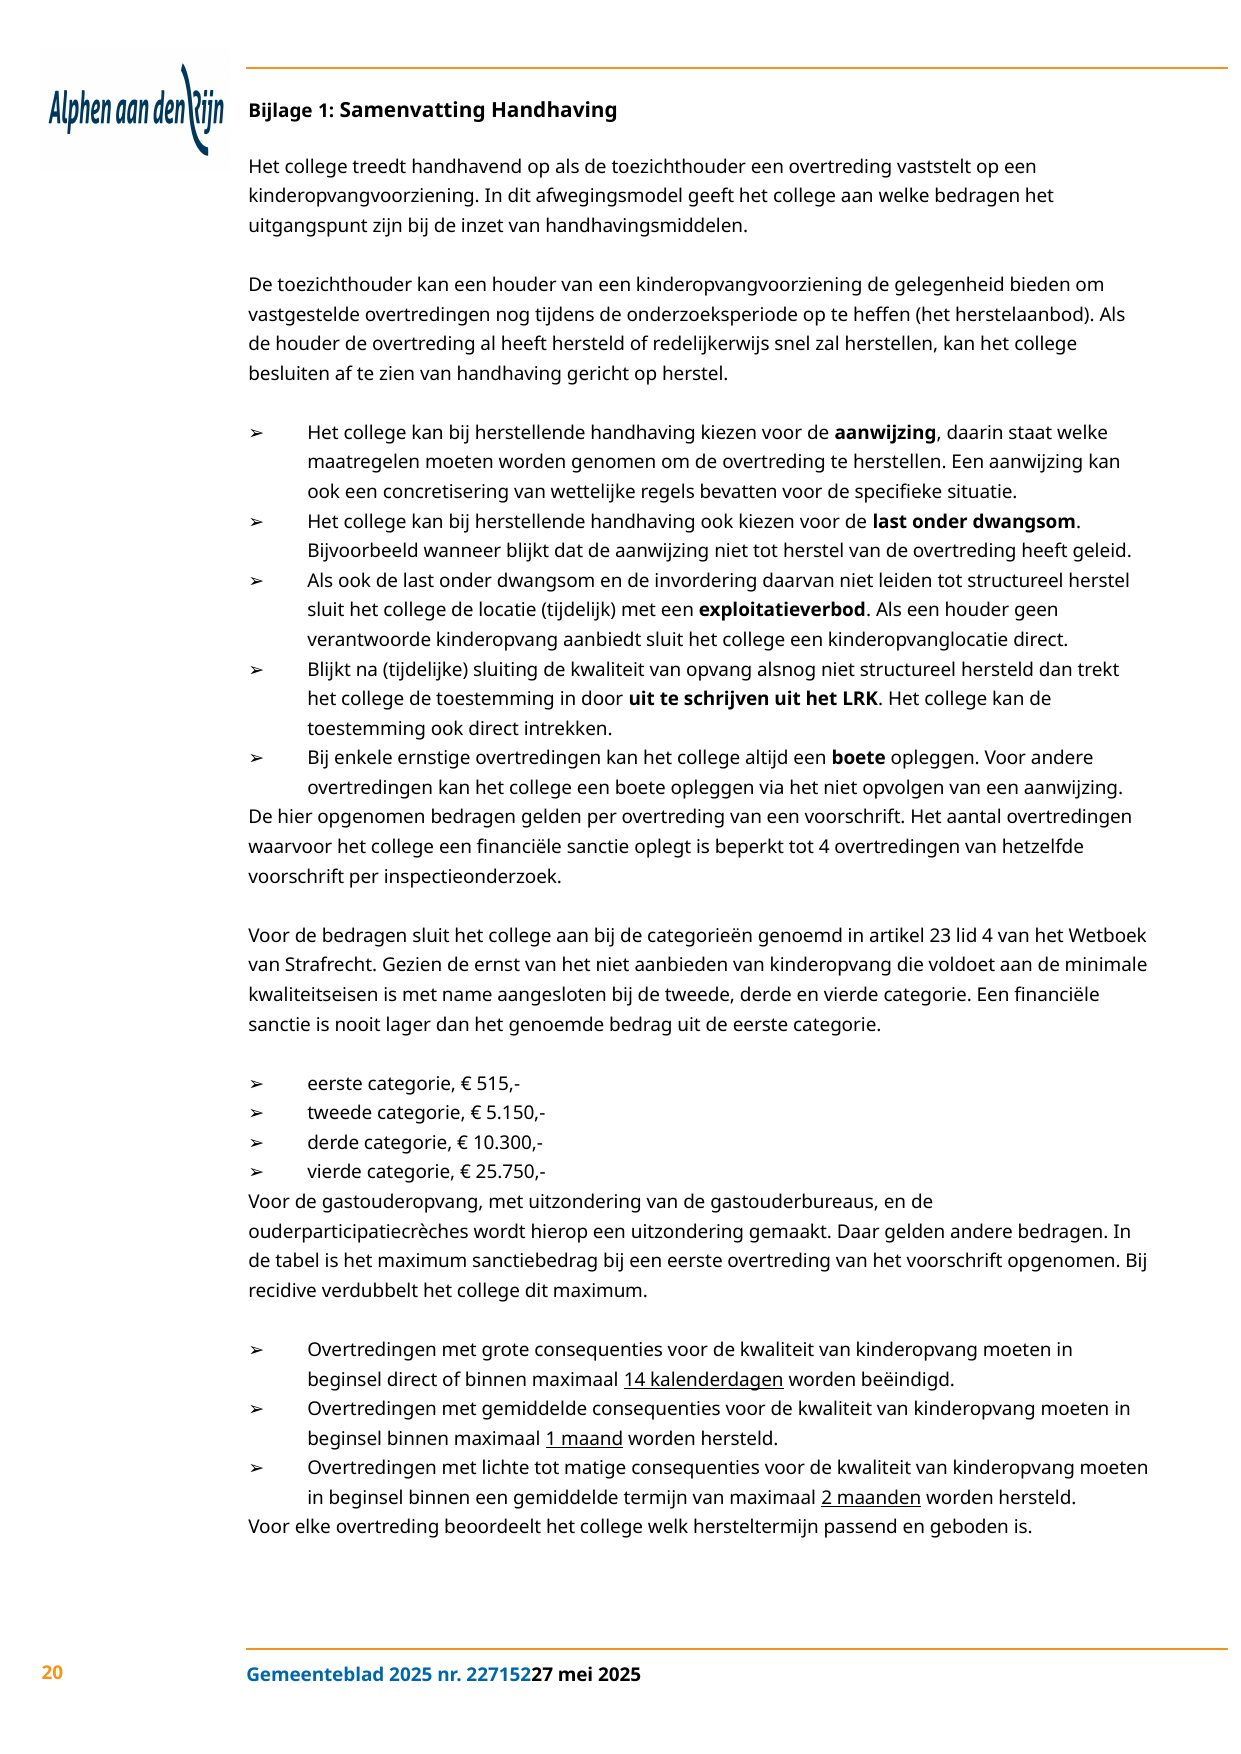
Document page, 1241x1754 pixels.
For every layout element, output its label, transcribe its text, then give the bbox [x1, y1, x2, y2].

text Voor de gastouderopvang, met uitzondering van de gastouderbureaus, en de ouderparticipatiecrèches wordt hierop een uitzondering gemaakt. Daar gelden andere bedragen. In de tabel is het maximum sanctiebedrag bij een eerste overtreding van het voorschrift opgenomen. Bij recidive verdubbelt het college dit maximum. [248, 1188, 1152, 1303]
list derde categorie, € 10.300,- [248, 1129, 1152, 1155]
picture [41, 47, 231, 172]
list eerste categorie, € 515,- [248, 1070, 1152, 1096]
text De hier opgenomen bedragen gelden per overtreding van een voorschrift. Het aantal overtredingen waarvoor het college een financiële sanctie oplegt is beperkt tot 4 overtredingen van hetzelfde voorschrift per inspectieonderzoek. [248, 804, 1152, 889]
list Blijkt na (tijdelijke) sluiting de kwaliteit van opvang alsnog niet structureel hersteld dan trekt het college de toestemming in door uit te schrijven uit het LRK. Het college kan de toestemming ook direct intrekken. [248, 656, 1152, 741]
list Overtredingen met grote consequenties voor de kwaliteit van kinderopvang moeten in beginsel direct of binnen maximaal 14 kalenderdagen worden beëindigd. [248, 1336, 1152, 1392]
list Overtredingen met gemiddelde consequenties voor de kwaliteit van kinderopvang moeten in beginsel binnen maximaal 1 maand worden hersteld. [248, 1395, 1152, 1451]
list vierde categorie, € 25.750,- [248, 1159, 1152, 1184]
text Bijlage 1: Samenvatting Handhaving [248, 95, 1152, 123]
list Bij enkele ernstige overtredingen kan het college altijd een boete opleggen. Voor andere overtredingen kan het college een boete opleggen via het niet opvolgen van een aanwijzing. [248, 744, 1152, 800]
list Het college kan bij herstellende handhaving kiezen voor de aanwijzing, daarin staat welke maatregelen moeten worden genomen om de overtreding te herstellen. Een aanwijzing kan ook een concretisering van wettelijke regels bevatten voor de specifieke situatie. [248, 419, 1152, 504]
text Voor de bedragen sluit het college aan bij de categorieën genoemd in artikel 23 lid 4 van het Wetboek van Strafrecht. Gezien de ernst van het niet aanbieden van kinderopvang die voldoet aan de minimale kwaliteitseisen is met name aangesloten bij de tweede, derde en vierde categorie. Een financiële sanctie is nooit lager dan het genoemde bedrag uit de eerste categorie. [248, 922, 1152, 1037]
list Het college kan bij herstellende handhaving ook kiezen voor de last onder dwangsom. Bijvoorbeeld wanneer blijkt dat de aanwijzing niet tot herstel van de overtreding heeft geleid. [248, 508, 1152, 563]
text Het college treedt handhavend op als de toezichthouder een overtreding vaststelt op een kinderopvangvoorziening. In dit afwegingsmodel geeft het college aan welke bedragen het uitgangspunt zijn bij de inzet van handhavingsmiddelen. [248, 153, 1152, 238]
list Als ook de last onder dwangsom en de invordering daarvan niet leiden tot structureel herstel sluit het college de locatie (tijdelijk) met een exploitatieverbod. Als een houder geen verantwoorde kinderopvang aanbiedt sluit het college een kinderopvanglocatie direct. [248, 567, 1152, 652]
list tweede categorie, € 5.150,- [248, 1099, 1152, 1125]
text Voor elke overtreding beoordeelt het college welk hersteltermijn passend en geboden is. [248, 1514, 1152, 1539]
text De toezichthouder kan een houder van een kinderopvangvoorziening de gelegenheid bieden om vastgestelde overtredingen nog tijdens de onderzoeksperiode op te heffen (het herstelaanbod). Als de houder de overtreding al heeft hersteld of redelijkerwijs snel zal herstellen, kan het college besluiten af te zien van handhaving gericht op herstel. [248, 271, 1152, 386]
list Overtredingen met lichte tot matige consequenties voor de kwaliteit van kinderopvang moeten in beginsel binnen een gemiddelde termijn van maximaal 2 maanden worden hersteld. [248, 1454, 1152, 1510]
